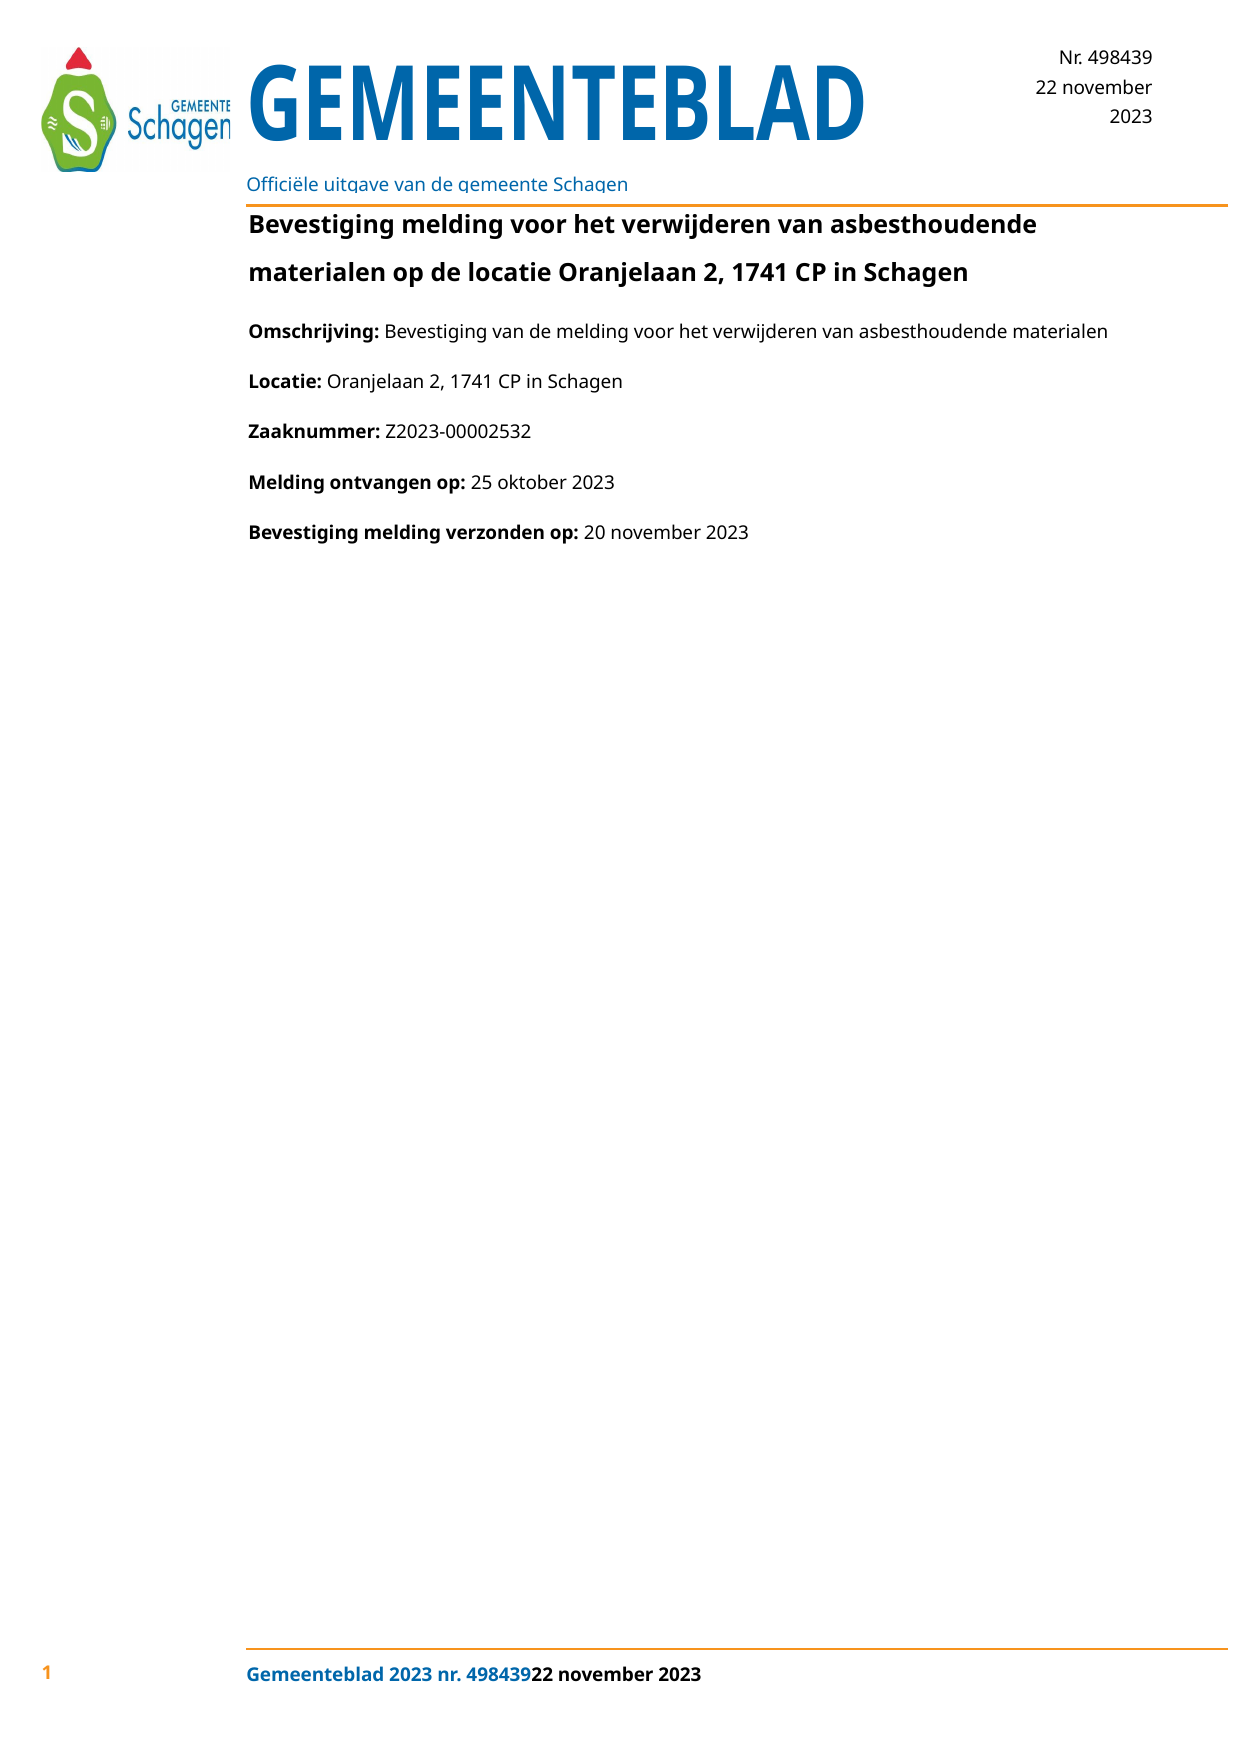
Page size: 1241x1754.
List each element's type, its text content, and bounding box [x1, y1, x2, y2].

text Zaaknummer: Z2023-00002532 [248, 419, 1152, 444]
text Locatie: Oranjelaan 2, 1741 CP in Schagen [248, 368, 1152, 394]
text Melding ontvangen op: 25 oktober 2023 [248, 469, 1152, 495]
picture [41, 47, 231, 172]
text Omschrijving: Bevestiging van de melding voor het verwijderen van asbesthoudende materialen [248, 318, 1152, 344]
text Bevestiging melding verzonden op: 20 november 2023 [248, 519, 1152, 545]
text Bevestiging melding voor het verwijderen van asbesthoudende materialen op de locatie Oranjelaan 2, 1741 CP in Schagen [248, 207, 1152, 288]
